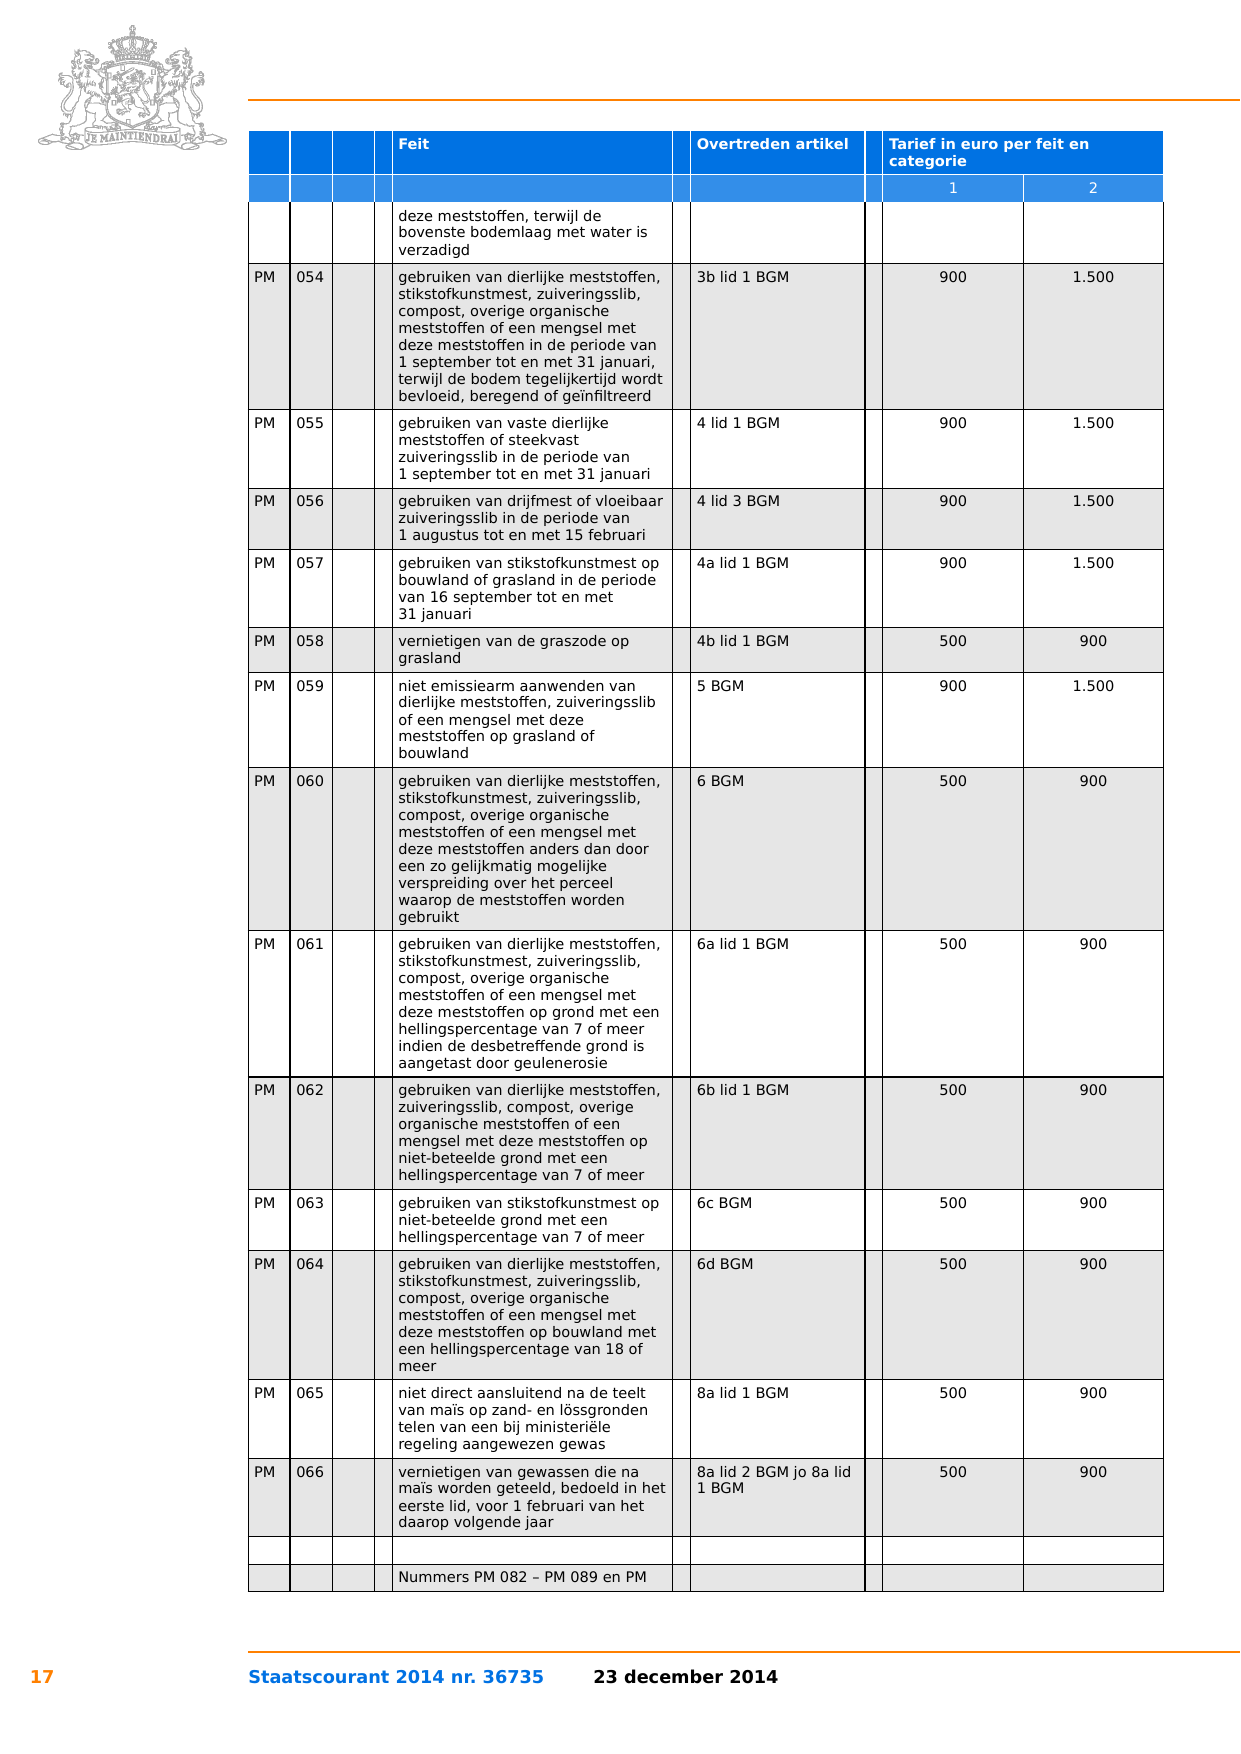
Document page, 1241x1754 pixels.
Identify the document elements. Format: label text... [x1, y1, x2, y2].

table_cell [691, 203, 864, 263]
table_cell 4 lid 3 BGM [691, 489, 864, 549]
table_cell 3b lid 1 BGM [691, 264, 864, 409]
table_cell 900 [1024, 1190, 1163, 1250]
table_cell [673, 1190, 690, 1250]
table_cell [333, 410, 374, 488]
table_cell 1.500 [1024, 489, 1163, 549]
table_cell [883, 1565, 1023, 1591]
table_cell [691, 175, 864, 202]
table_cell [866, 1459, 882, 1536]
table_cell [249, 175, 289, 202]
table_cell [673, 410, 690, 488]
table_cell [375, 175, 392, 202]
table_cell 900 [1024, 1078, 1163, 1189]
table_cell [375, 489, 392, 549]
table_cell 5 BGM [691, 673, 864, 767]
table_cell [333, 1459, 374, 1536]
table_cell [866, 175, 882, 202]
table_cell 500 [883, 628, 1023, 672]
table_cell [673, 768, 690, 930]
table_cell [249, 203, 289, 263]
table_cell [673, 1251, 690, 1379]
table_cell [375, 628, 392, 672]
table_cell [375, 410, 392, 488]
table_cell 1 [883, 175, 1023, 202]
table_cell [691, 1565, 864, 1591]
table_cell gebruiken van stikstofkunstmest op niet-beteelde grond met een hellingspercentage van 7 of meer [393, 1190, 672, 1250]
table_cell 2 [1024, 175, 1163, 202]
table_cell vernietigen van gewassen die na maïs worden geteeld, bedoeld in het eerste lid, voor 1 februari van het daarop volgende jaar [393, 1459, 672, 1536]
table_cell [393, 1537, 672, 1563]
table_cell [291, 1537, 332, 1563]
table_cell PM [249, 264, 289, 409]
table_cell [673, 673, 690, 767]
table_cell [375, 1380, 392, 1458]
table_cell 4a lid 1 BGM [691, 550, 864, 627]
table_cell PM [249, 550, 289, 627]
table_cell [673, 1459, 690, 1536]
table_cell [673, 628, 690, 672]
table_cell 055 [291, 410, 332, 488]
table_cell [333, 1565, 374, 1591]
table_cell [375, 1459, 392, 1536]
table_header [866, 131, 882, 174]
table_cell [333, 1078, 374, 1189]
table_cell [333, 1537, 374, 1563]
table_cell [866, 628, 882, 672]
table_cell PM [249, 410, 289, 488]
table_cell [291, 1565, 332, 1591]
table_cell gebruiken van dierlijke meststoffen, stikstofkunstmest, zuiveringsslib, compost, overige organische meststoffen of een mengsel met deze meststoffen op grond met een hellingspercentage van 7 of meer indien de desbetreffende grond is aangetast door geulenerosie [393, 931, 672, 1076]
table_cell gebruiken van dierlijke meststoffen, zuiveringsslib, compost, overige organische meststoffen of een mengsel met deze meststoffen op niet-beteelde grond met een hellingspercentage van 7 of meer [393, 1078, 672, 1189]
table_cell [673, 1078, 690, 1189]
table_cell [393, 175, 672, 202]
table_cell [333, 628, 374, 672]
table_header [249, 131, 289, 174]
table_header Overtreden artikel [691, 131, 864, 174]
table_cell [673, 264, 690, 409]
table_header Tarief in euro per feit en categorie [883, 131, 1163, 174]
table_cell 900 [1024, 1459, 1163, 1536]
table_cell [375, 931, 392, 1076]
table_cell gebruiken van vaste dierlijke meststoffen of steekvast zuiveringsslib in de periode van 1 september tot en met 31 januari [393, 410, 672, 488]
table_cell 058 [291, 628, 332, 672]
table_cell [333, 175, 374, 202]
table_cell gebruiken van drijfmest of vloeibaar zuiveringsslib in de periode van 1 augustus tot en met 15 februari [393, 489, 672, 549]
table_header [291, 131, 332, 174]
table_cell [291, 175, 332, 202]
table_cell [333, 1251, 374, 1379]
table_header [673, 131, 690, 174]
table_cell [866, 410, 882, 488]
table_cell [249, 1537, 289, 1563]
table_cell [333, 768, 374, 930]
table_cell 065 [291, 1380, 332, 1458]
table_cell [866, 931, 882, 1076]
table_cell PM [249, 1190, 289, 1250]
table_cell 1.500 [1024, 410, 1163, 488]
table_cell [866, 673, 882, 767]
table_cell [866, 768, 882, 930]
table_header [333, 131, 374, 174]
table_cell 6d BGM [691, 1251, 864, 1379]
table_cell [375, 1537, 392, 1563]
table_cell [333, 489, 374, 549]
table_cell PM [249, 628, 289, 672]
table_cell [333, 264, 374, 409]
table_cell 900 [883, 410, 1023, 488]
table_cell [866, 1251, 882, 1379]
table_cell [883, 203, 1023, 263]
table_cell 4 lid 1 BGM [691, 410, 864, 488]
table_cell [375, 1078, 392, 1189]
table_cell gebruiken van stikstofkunstmest op bouwland of grasland in de periode van 16 september tot en met 31 januari [393, 550, 672, 627]
table_cell 6c BGM [691, 1190, 864, 1250]
table_cell 900 [1024, 628, 1163, 672]
table_cell [883, 1537, 1023, 1563]
table_cell niet emissiearm aanwenden van dierlijke meststoffen, zuiveringsslib of een mengsel met deze meststoffen op grasland of bouwland [393, 673, 672, 767]
table_cell [333, 1190, 374, 1250]
table_cell gebruiken van dierlijke meststoffen, stikstofkunstmest, zuiveringsslib, compost, overige organische meststoffen of een mengsel met deze meststoffen anders dan door een zo gelijkmatig mogelijke verspreiding over het perceel waarop de meststoffen worden gebruikt [393, 768, 672, 930]
picture [38, 25, 227, 150]
table_cell 500 [883, 1251, 1023, 1379]
table_cell 8a lid 2 BGM jo 8a lid 1 BGM [691, 1459, 864, 1536]
table_cell [375, 1565, 392, 1591]
table_cell [673, 203, 690, 263]
table_cell 6b lid 1 BGM [691, 1078, 864, 1189]
table_cell [866, 203, 882, 263]
table_cell [691, 1537, 864, 1563]
table_cell 059 [291, 673, 332, 767]
table_cell [673, 931, 690, 1076]
table_cell [1024, 1537, 1163, 1563]
table_cell [866, 550, 882, 627]
table_cell [375, 203, 392, 263]
table_cell [673, 489, 690, 549]
table_cell [866, 489, 882, 549]
table_cell PM [249, 931, 289, 1076]
table_cell 1.500 [1024, 550, 1163, 627]
table_header [375, 131, 392, 174]
table_cell [333, 673, 374, 767]
table_cell 063 [291, 1190, 332, 1250]
table_cell 900 [1024, 1251, 1163, 1379]
table_cell 900 [1024, 931, 1163, 1076]
table_cell [673, 550, 690, 627]
table_cell [866, 1537, 882, 1563]
table_cell PM [249, 489, 289, 549]
table_cell 900 [883, 550, 1023, 627]
table_cell 500 [883, 931, 1023, 1076]
table_cell PM [249, 1078, 289, 1189]
table_cell 060 [291, 768, 332, 930]
table_cell [673, 175, 690, 202]
table_cell vernietigen van de graszode op grasland [393, 628, 672, 672]
table_cell [866, 1565, 882, 1591]
table_cell 900 [883, 264, 1023, 409]
table_cell [291, 203, 332, 263]
table_cell 057 [291, 550, 332, 627]
table_header Feit [393, 131, 672, 174]
table_cell 500 [883, 768, 1023, 930]
table_cell 1.500 [1024, 264, 1163, 409]
table_cell 056 [291, 489, 332, 549]
table_cell 900 [1024, 1380, 1163, 1458]
table_cell [1024, 203, 1163, 263]
table_cell [1024, 1565, 1163, 1591]
table_cell 054 [291, 264, 332, 409]
table_cell gebruiken van dierlijke meststoffen, stikstofkunstmest, zuiveringsslib, compost, overige organische meststoffen of een mengsel met deze meststoffen op bouwland met een hellingspercentage van 18 of meer [393, 1251, 672, 1379]
table_cell [333, 550, 374, 627]
table_cell [375, 1251, 392, 1379]
table_cell 500 [883, 1078, 1023, 1189]
table_cell 4b lid 1 BGM [691, 628, 864, 672]
table_cell [866, 1190, 882, 1250]
table_cell 900 [1024, 768, 1163, 930]
table_cell [866, 264, 882, 409]
table_cell 6 BGM [691, 768, 864, 930]
table_cell 8a lid 1 BGM [691, 1380, 864, 1458]
table_cell 6a lid 1 BGM [691, 931, 864, 1076]
table_cell [866, 1078, 882, 1189]
table_cell 500 [883, 1380, 1023, 1458]
table_cell PM [249, 1251, 289, 1379]
table_cell [673, 1537, 690, 1563]
table_cell [673, 1380, 690, 1458]
table_cell [249, 1565, 289, 1591]
table_cell [375, 264, 392, 409]
table_cell 1.500 [1024, 673, 1163, 767]
table_cell [866, 1380, 882, 1458]
table_cell [375, 1190, 392, 1250]
table_cell 061 [291, 931, 332, 1076]
table_cell PM [249, 1459, 289, 1536]
table_cell 066 [291, 1459, 332, 1536]
table_cell 900 [883, 673, 1023, 767]
table_cell 064 [291, 1251, 332, 1379]
table_cell PM [249, 768, 289, 930]
table_cell PM [249, 673, 289, 767]
table_cell [333, 203, 374, 263]
table_cell 500 [883, 1190, 1023, 1250]
table_cell Nummers PM 082 – PM 089 en PM [393, 1565, 672, 1591]
table_cell [375, 673, 392, 767]
table_cell [673, 1565, 690, 1591]
table_cell 500 [883, 1459, 1023, 1536]
table_cell niet direct aansluitend na de teelt van maïs op zand- en lössgronden telen van een bij ministeriële regeling aangewezen gewas [393, 1380, 672, 1458]
table_cell 062 [291, 1078, 332, 1189]
table_cell 900 [883, 489, 1023, 549]
table_cell [375, 768, 392, 930]
table_cell gebruiken van dierlijke meststoffen, stikstofkunstmest, zuiveringsslib, compost, overige organische meststoffen of een mengsel met deze meststoffen in de periode van 1 september tot en met 31 januari, terwijl de bodem tegelijkertijd wordt bevloeid, beregend of geïnfiltreerd [393, 264, 672, 409]
table_cell [333, 1380, 374, 1458]
table_cell [375, 550, 392, 627]
table_cell deze meststoffen, terwijl de bovenste bodemlaag met water is verzadigd [393, 203, 672, 263]
table_cell PM [249, 1380, 289, 1458]
table_cell [333, 931, 374, 1076]
